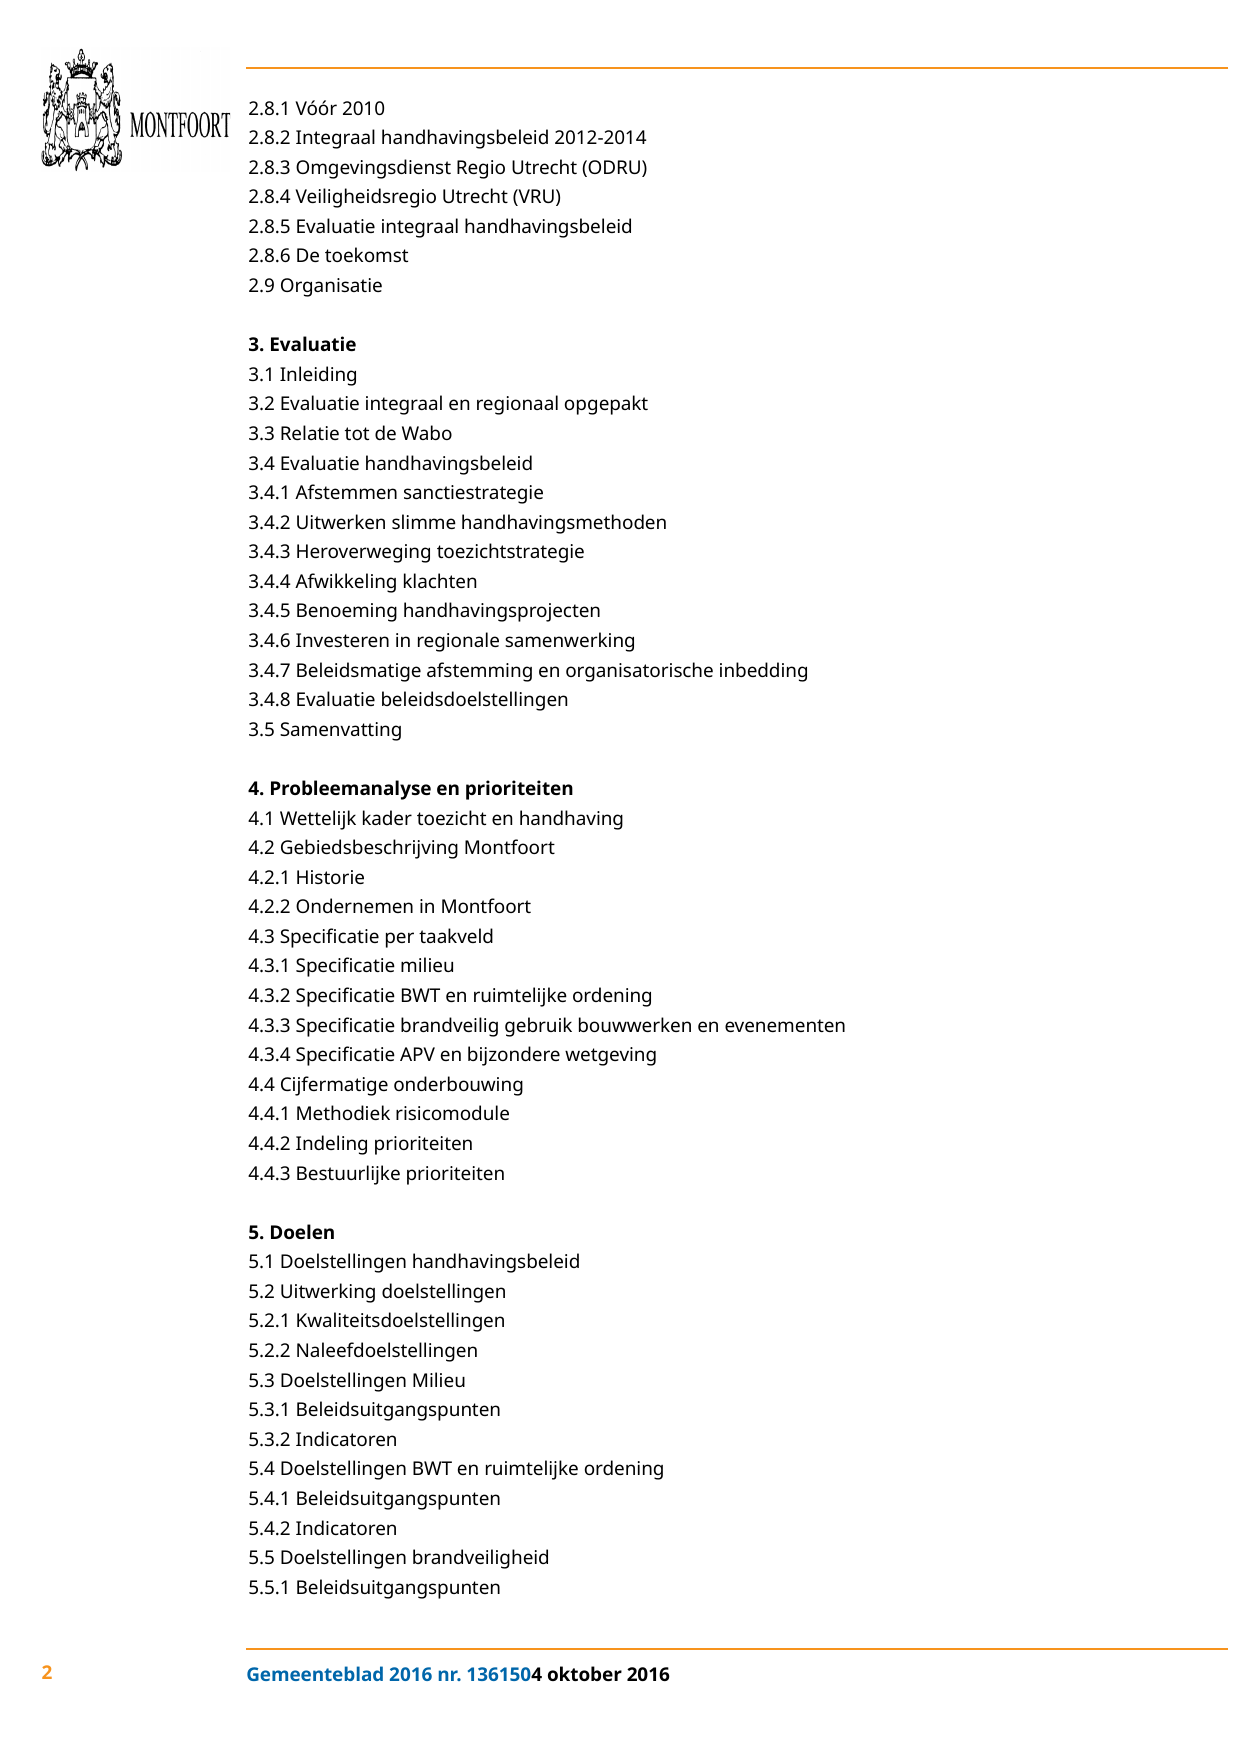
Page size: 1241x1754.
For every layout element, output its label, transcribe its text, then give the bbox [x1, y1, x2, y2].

text 2.8.6 De toekomst [248, 243, 1152, 268]
text 2.8.2 Integraal handhavingsbeleid 2012-2014 [248, 124, 1152, 150]
text 4.3.1 Specificatie milieu [248, 953, 1152, 978]
text 5.5 Doelstellingen brandveiligheid [248, 1544, 1152, 1570]
text 4.3 Specificatie per taakveld [248, 923, 1152, 949]
text 4. Probleemanalyse en prioriteiten [248, 775, 1152, 801]
text 4.2.1 Historie [248, 864, 1152, 890]
text 3. Evaluatie [248, 331, 1152, 357]
text 3.3 Relatie tot de Wabo [248, 420, 1152, 446]
text 3.4.5 Benoeming handhavingsprojecten [248, 598, 1152, 623]
text 2.8.4 Veiligheidsregio Utrecht (VRU) [248, 183, 1152, 209]
text 5.4 Doelstellingen BWT en ruimtelijke ordening [248, 1456, 1152, 1481]
text 5. Doelen [248, 1219, 1152, 1245]
text 3.4 Evaluatie handhavingsbeleid [248, 450, 1152, 476]
text 3.4.2 Uitwerken slimme handhavingsmethoden [248, 509, 1152, 535]
text 4.2 Gebiedsbeschrijving Montfoort [248, 834, 1152, 860]
text 4.4.1 Methodiek risicomodule [248, 1101, 1152, 1126]
text 5.2.2 Naleefdoelstellingen [248, 1337, 1152, 1363]
text 5.2 Uitwerking doelstellingen [248, 1278, 1152, 1304]
text 5.3.1 Beleidsuitgangspunten [248, 1396, 1152, 1422]
text 5.3.2 Indicatoren [248, 1426, 1152, 1452]
text 4.2.2 Ondernemen in Montfoort [248, 893, 1152, 919]
text 5.4.1 Beleidsuitgangspunten [248, 1485, 1152, 1511]
text 4.4.2 Indeling prioriteiten [248, 1130, 1152, 1156]
text 4.4 Cijfermatige onderbouwing [248, 1071, 1152, 1097]
text 3.2 Evaluatie integraal en regionaal opgepakt [248, 391, 1152, 416]
text 3.4.3 Heroverweging toezichtstrategie [248, 538, 1152, 564]
text 3.4.7 Beleidsmatige afstemming en organisatorische inbedding [248, 657, 1152, 683]
text 3.4.8 Evaluatie beleidsdoelstellingen [248, 686, 1152, 712]
text 3.4.6 Investeren in regionale samenwerking [248, 627, 1152, 653]
picture [41, 47, 231, 172]
text 3.4.1 Afstemmen sanctiestrategie [248, 479, 1152, 505]
text 2.8.1 Vóór 2010 [248, 95, 1152, 121]
text 2.9 Organisatie [248, 272, 1152, 298]
text 4.3.4 Specificatie APV en bijzondere wetgeving [248, 1041, 1152, 1067]
text 5.1 Doelstellingen handhavingsbeleid [248, 1248, 1152, 1274]
text 4.1 Wettelijk kader toezicht en handhaving [248, 805, 1152, 831]
text 4.3.2 Specificatie BWT en ruimtelijke ordening [248, 982, 1152, 1008]
text 4.4.3 Bestuurlijke prioriteiten [248, 1160, 1152, 1186]
text 5.4.2 Indicatoren [248, 1515, 1152, 1541]
text 2.8.5 Evaluatie integraal handhavingsbeleid [248, 213, 1152, 239]
text 5.5.1 Beleidsuitgangspunten [248, 1574, 1152, 1600]
text 4.3.3 Specificatie brandveilig gebruik bouwwerken en evenementen [248, 1012, 1152, 1038]
text 3.4.4 Afwikkeling klachten [248, 568, 1152, 594]
text 5.2.1 Kwaliteitsdoelstellingen [248, 1308, 1152, 1333]
text 3.5 Samenvatting [248, 716, 1152, 742]
text 5.3 Doelstellingen Milieu [248, 1367, 1152, 1393]
text 2.8.3 Omgevingsdienst Regio Utrecht (ODRU) [248, 154, 1152, 180]
text 3.1 Inleiding [248, 361, 1152, 387]
